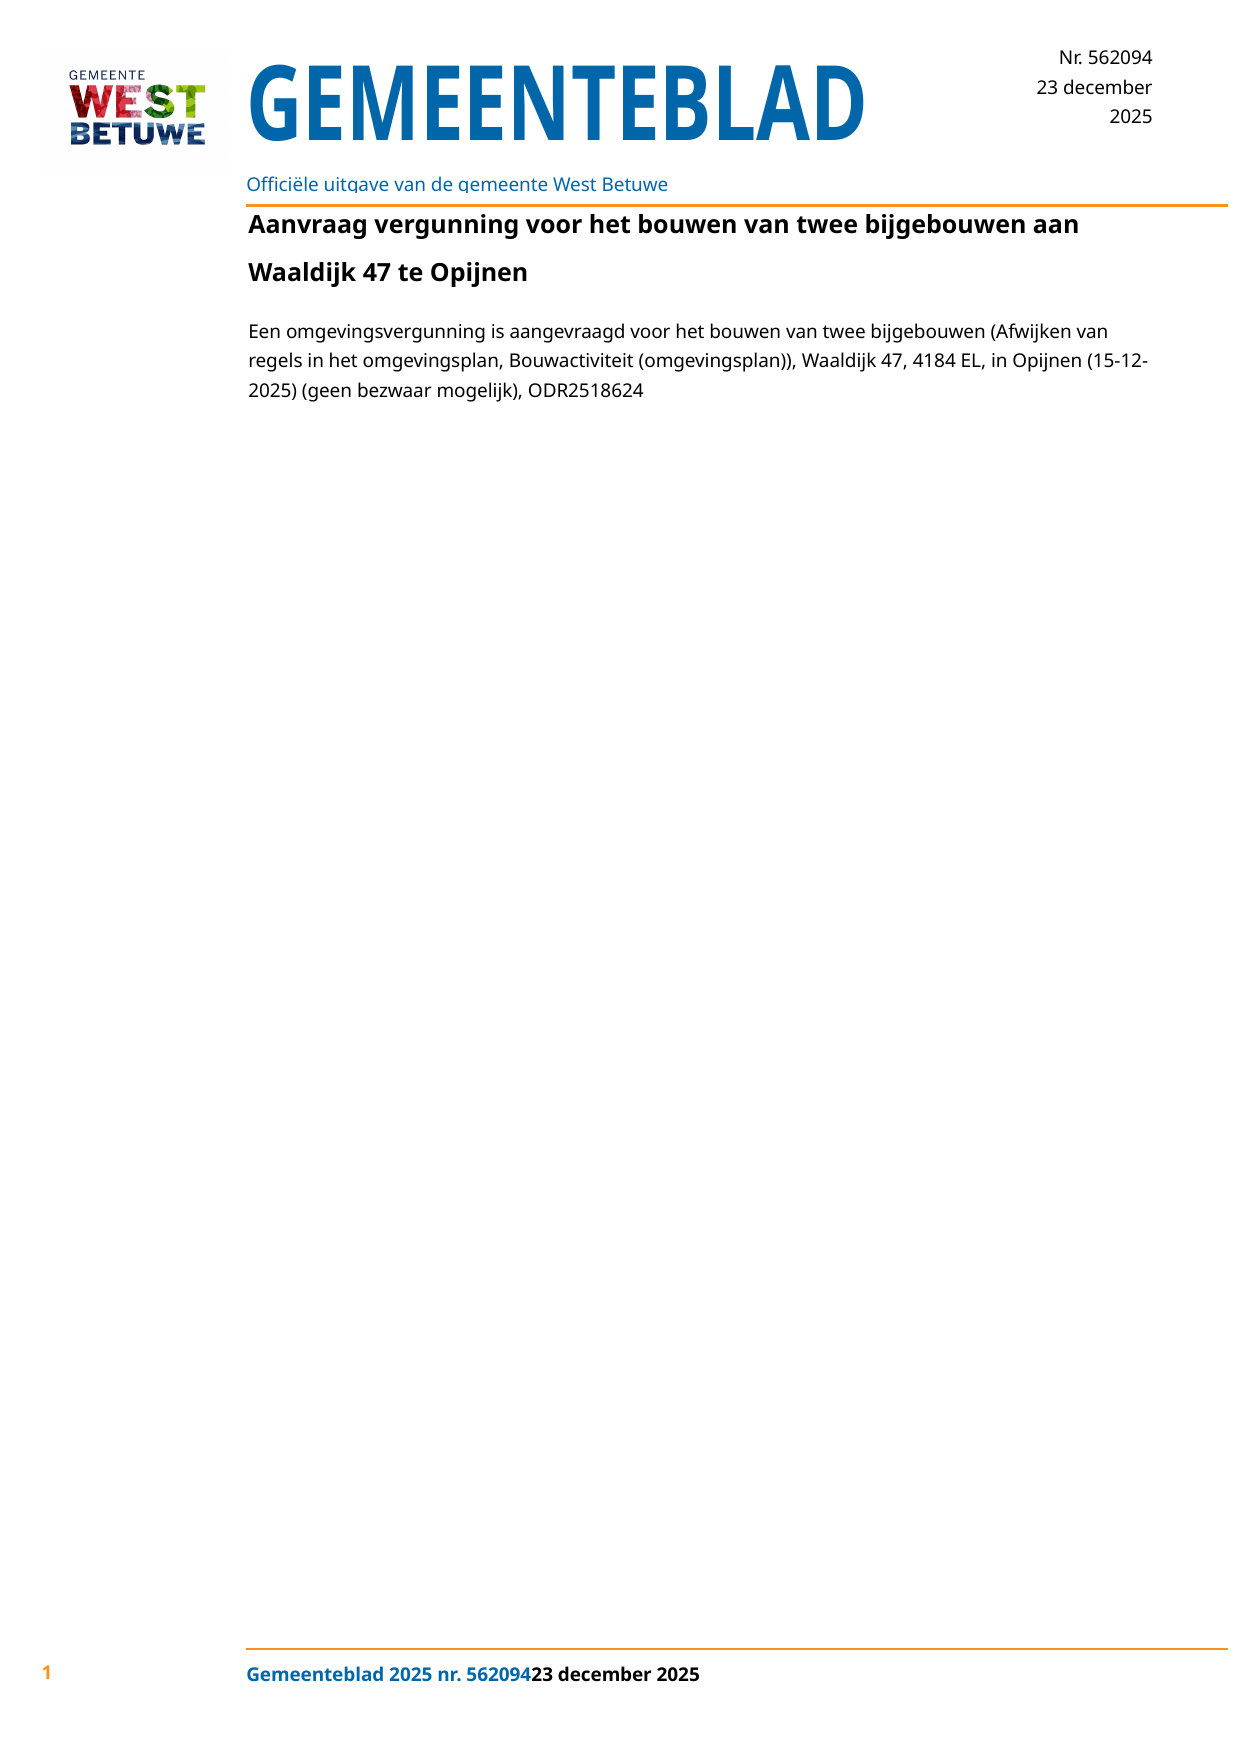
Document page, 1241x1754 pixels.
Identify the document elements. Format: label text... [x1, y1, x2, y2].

text Aanvraag vergunning voor het bouwen van twee bijgebouwen aan Waaldijk 47 te Opijnen [248, 207, 1152, 288]
text Een omgevingsvergunning is aangevraagd voor het bouwen van twee bijgebouwen (Afwijken van regels in het omgevingsplan, Bouwactiviteit (omgevingsplan)), Waaldijk 47, 4184 EL, in Opijnen (15-12-2025) (geen bezwaar mogelijk), ODR2518624 [248, 318, 1152, 403]
picture [41, 47, 231, 172]
